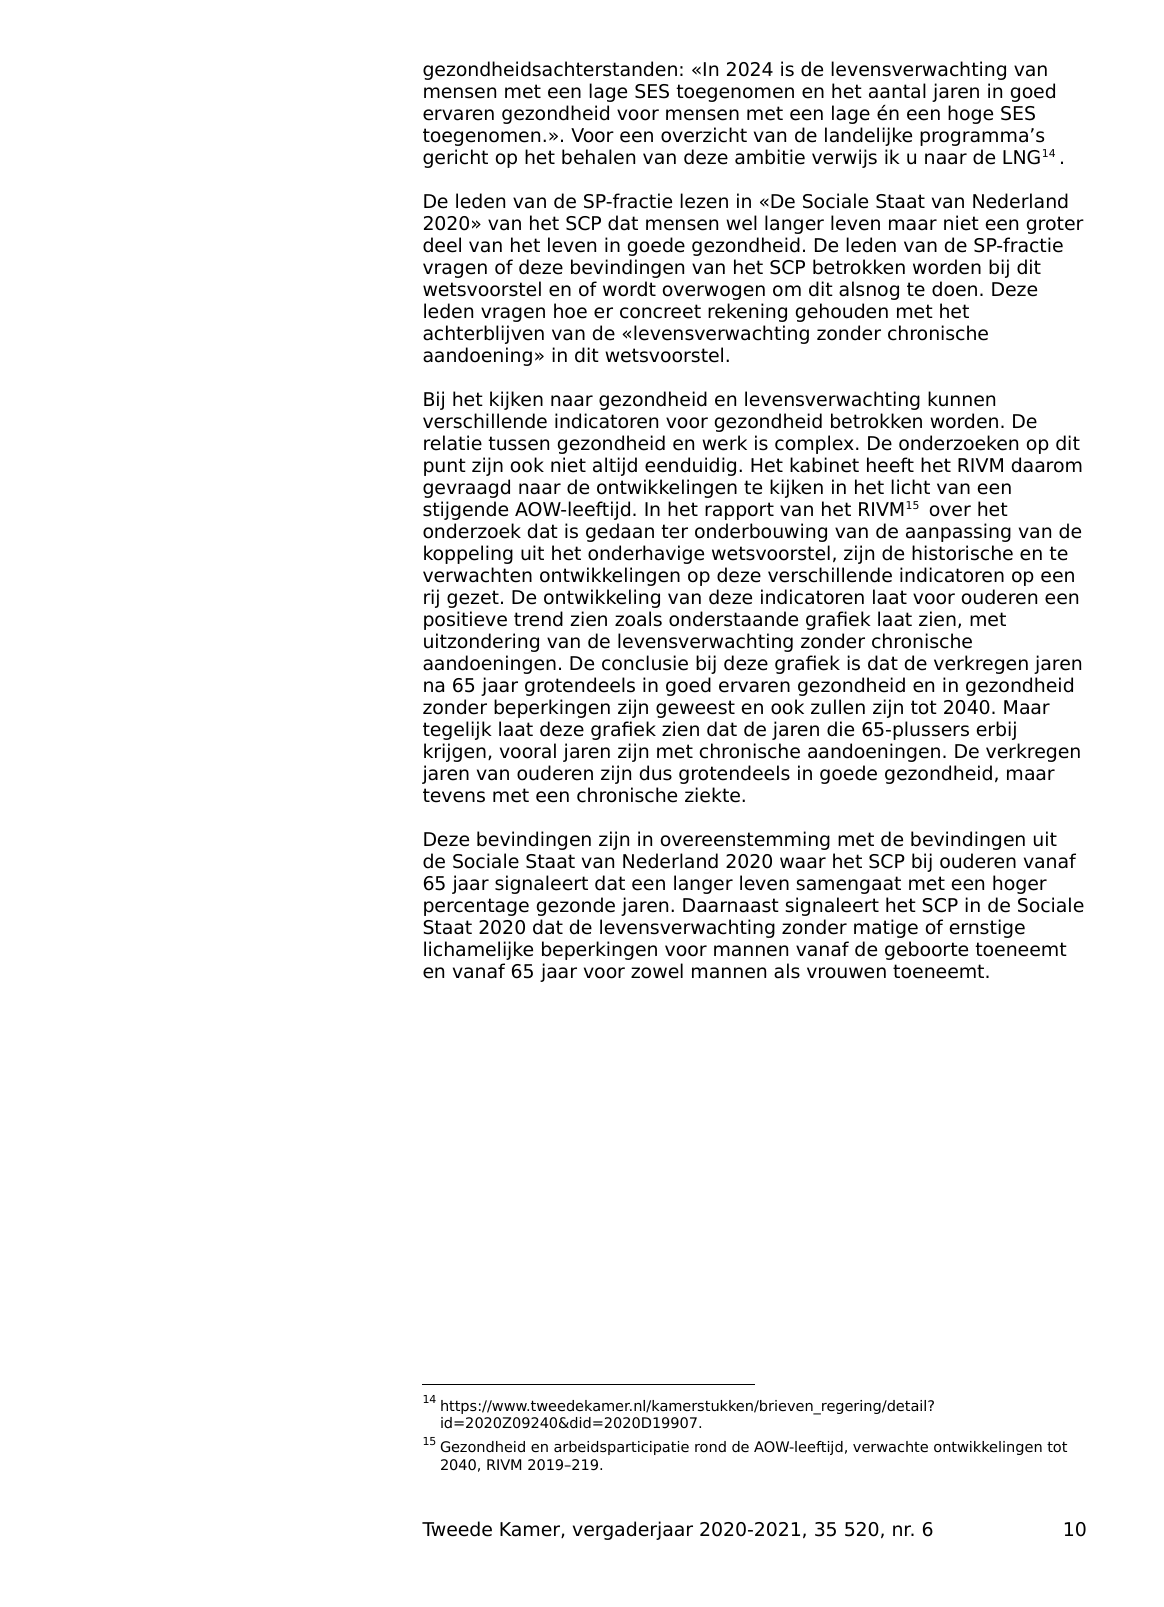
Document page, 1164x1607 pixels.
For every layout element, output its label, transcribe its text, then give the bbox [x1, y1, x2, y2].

text Gezondheid en arbeidsparticipatie rond de AOW-leeftijd, verwachte ontwikkelingen tot 2040, RIVM 2019–219. [422, 1435, 1087, 1474]
text gezondheidsachterstanden: «In 2024 is de levensverwachting van mensen met een lage SES toegenomen en het aantal jaren in goed ervaren gezondheid voor mensen met een lage én een hoge SES toegenomen.». Voor een overzicht van de landelijke programma’s gericht op het behalen van deze ambitie verwijs ik u naar de LNG. [422, 59, 1087, 169]
text Deze bevindingen zijn in overeenstemming met de bevindingen uit de Sociale Staat van Nederland 2020 waar het SCP bij ouderen vanaf 65 jaar signaleert dat een langer leven samengaat met een hoger percentage gezonde jaren. Daarnaast signaleert het SCP in de Sociale Staat 2020 dat de levensverwachting zonder matige of ernstige lichamelijke beperkingen voor mannen vanaf de geboorte toeneemt en vanaf 65 jaar voor zowel mannen als vrouwen toeneemt. [422, 829, 1087, 983]
text De leden van de SP-fractie lezen in «De Sociale Staat van Nederland 2020» van het SCP dat mensen wel langer leven maar niet een groter deel van het leven in goede gezondheid. De leden van de SP-fractie vragen of deze bevindingen van het SCP betrokken worden bij dit wetsvoorstel en of wordt overwogen om dit alsnog te doen. Deze leden vragen hoe er concreet rekening gehouden met het achterblijven van de «levensverwachting zonder chronische aandoening» in dit wetsvoorstel. [422, 191, 1087, 367]
text https://www.tweedekamer.nl/kamerstukken/brieven_regering/detail?id=2020Z09240&did=2020D19907. [422, 1393, 1087, 1432]
text Bij het kijken naar gezondheid en levensverwachting kunnen verschillende indicatoren voor gezondheid betrokken worden. De relatie tussen gezondheid en werk is complex. De onderzoeken op dit punt zijn ook niet altijd eenduidig. Het kabinet heeft het RIVM daarom gevraagd naar de ontwikkelingen te kijken in het licht van een stijgende AOW-leeftijd. In het rapport van het RIVM over het onderzoek dat is gedaan ter onderbouwing van de aanpassing van de koppeling uit het onderhavige wetsvoorstel, zijn de historische en te verwachten ontwikkelingen op deze verschillende indicatoren op een rij gezet. De ontwikkeling van deze indicatoren laat voor ouderen een positieve trend zien zoals onderstaande grafiek laat zien, met uitzondering van de levensverwachting zonder chronische aandoeningen. De conclusie bij deze grafiek is dat de verkregen jaren na 65 jaar grotendeels in goed ervaren gezondheid en in gezondheid zonder beperkingen zijn geweest en ook zullen zijn tot 2040. Maar tegelijk laat deze grafiek zien dat de jaren die 65-plussers erbij krijgen, vooral jaren zijn met chronische aandoeningen. De verkregen jaren van ouderen zijn dus grotendeels in goede gezondheid, maar tevens met een chronische ziekte. [422, 389, 1087, 807]
